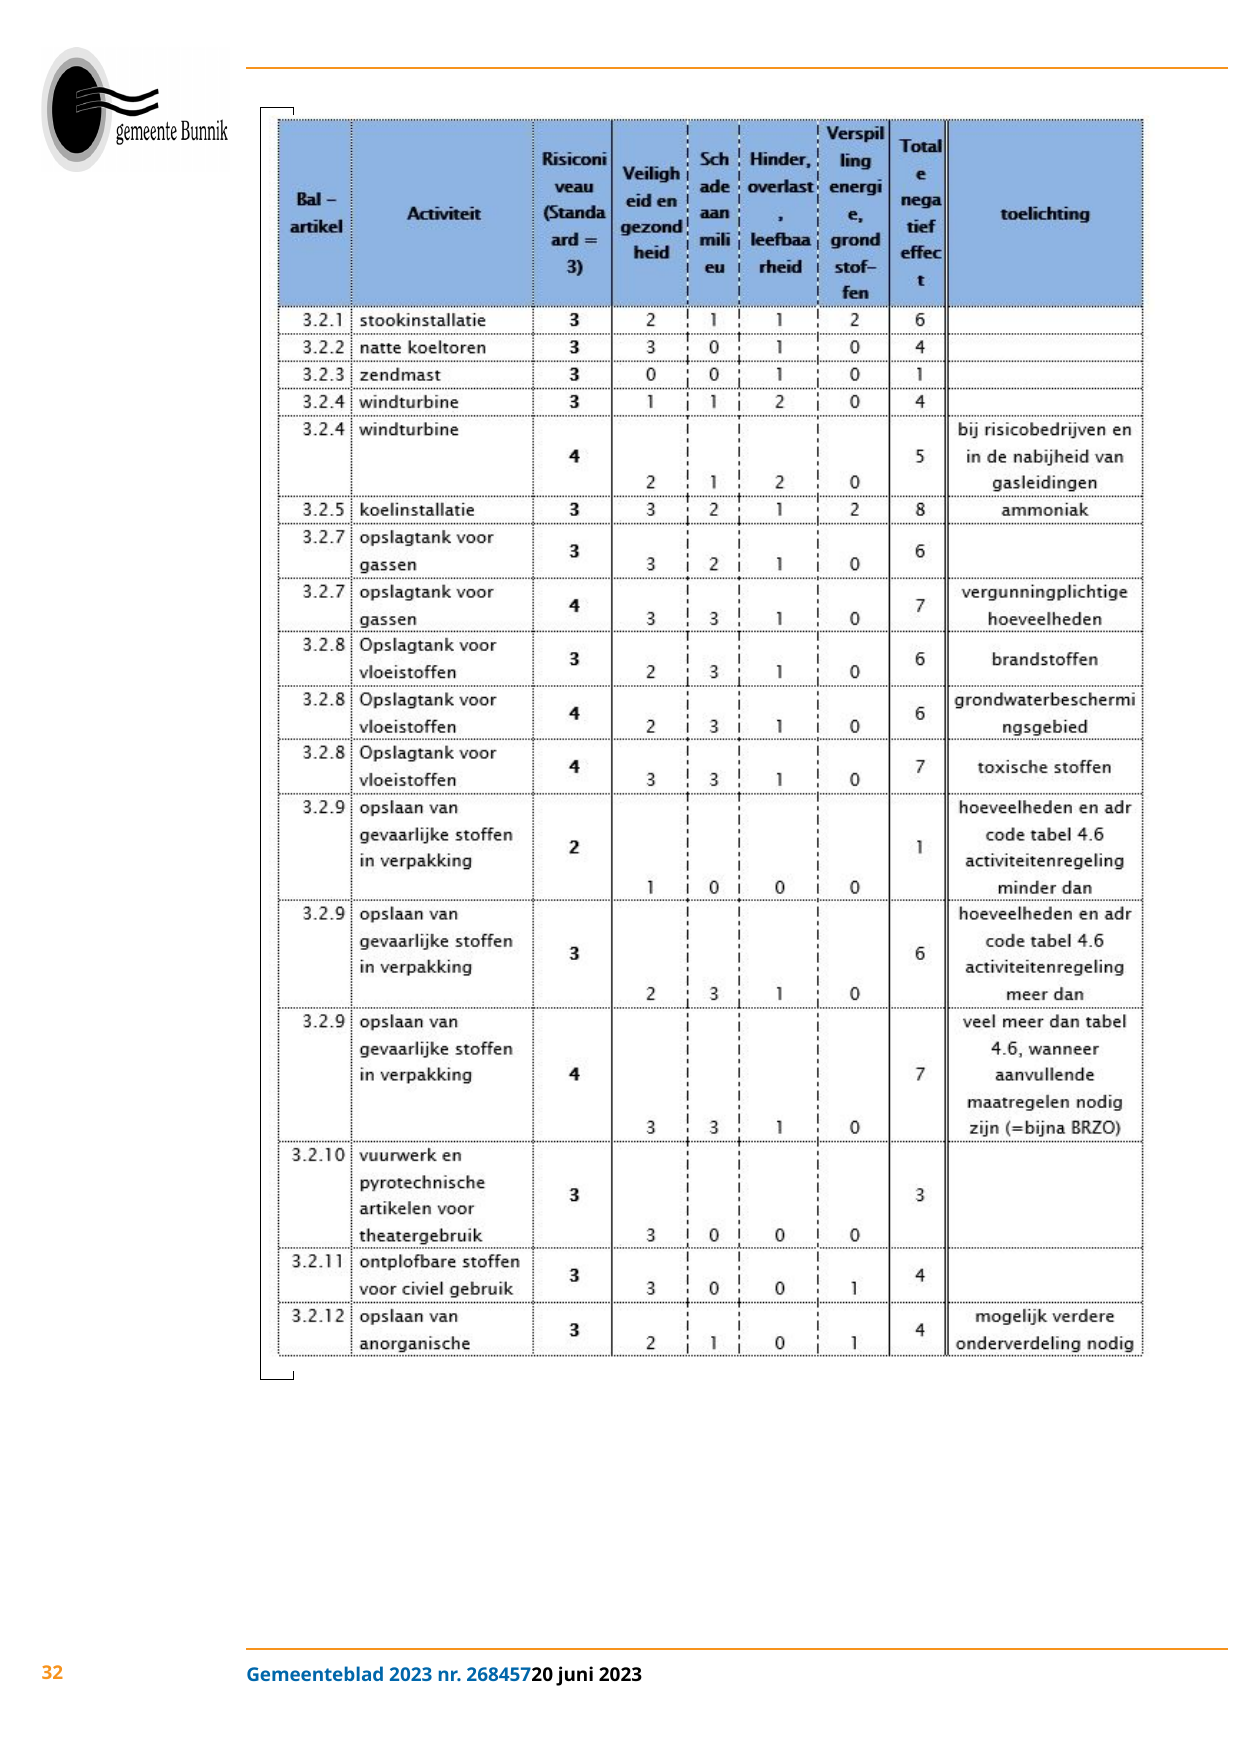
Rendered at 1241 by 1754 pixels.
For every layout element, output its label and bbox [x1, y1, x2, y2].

picture [41, 47, 231, 172]
picture [268, 115, 1155, 1371]
